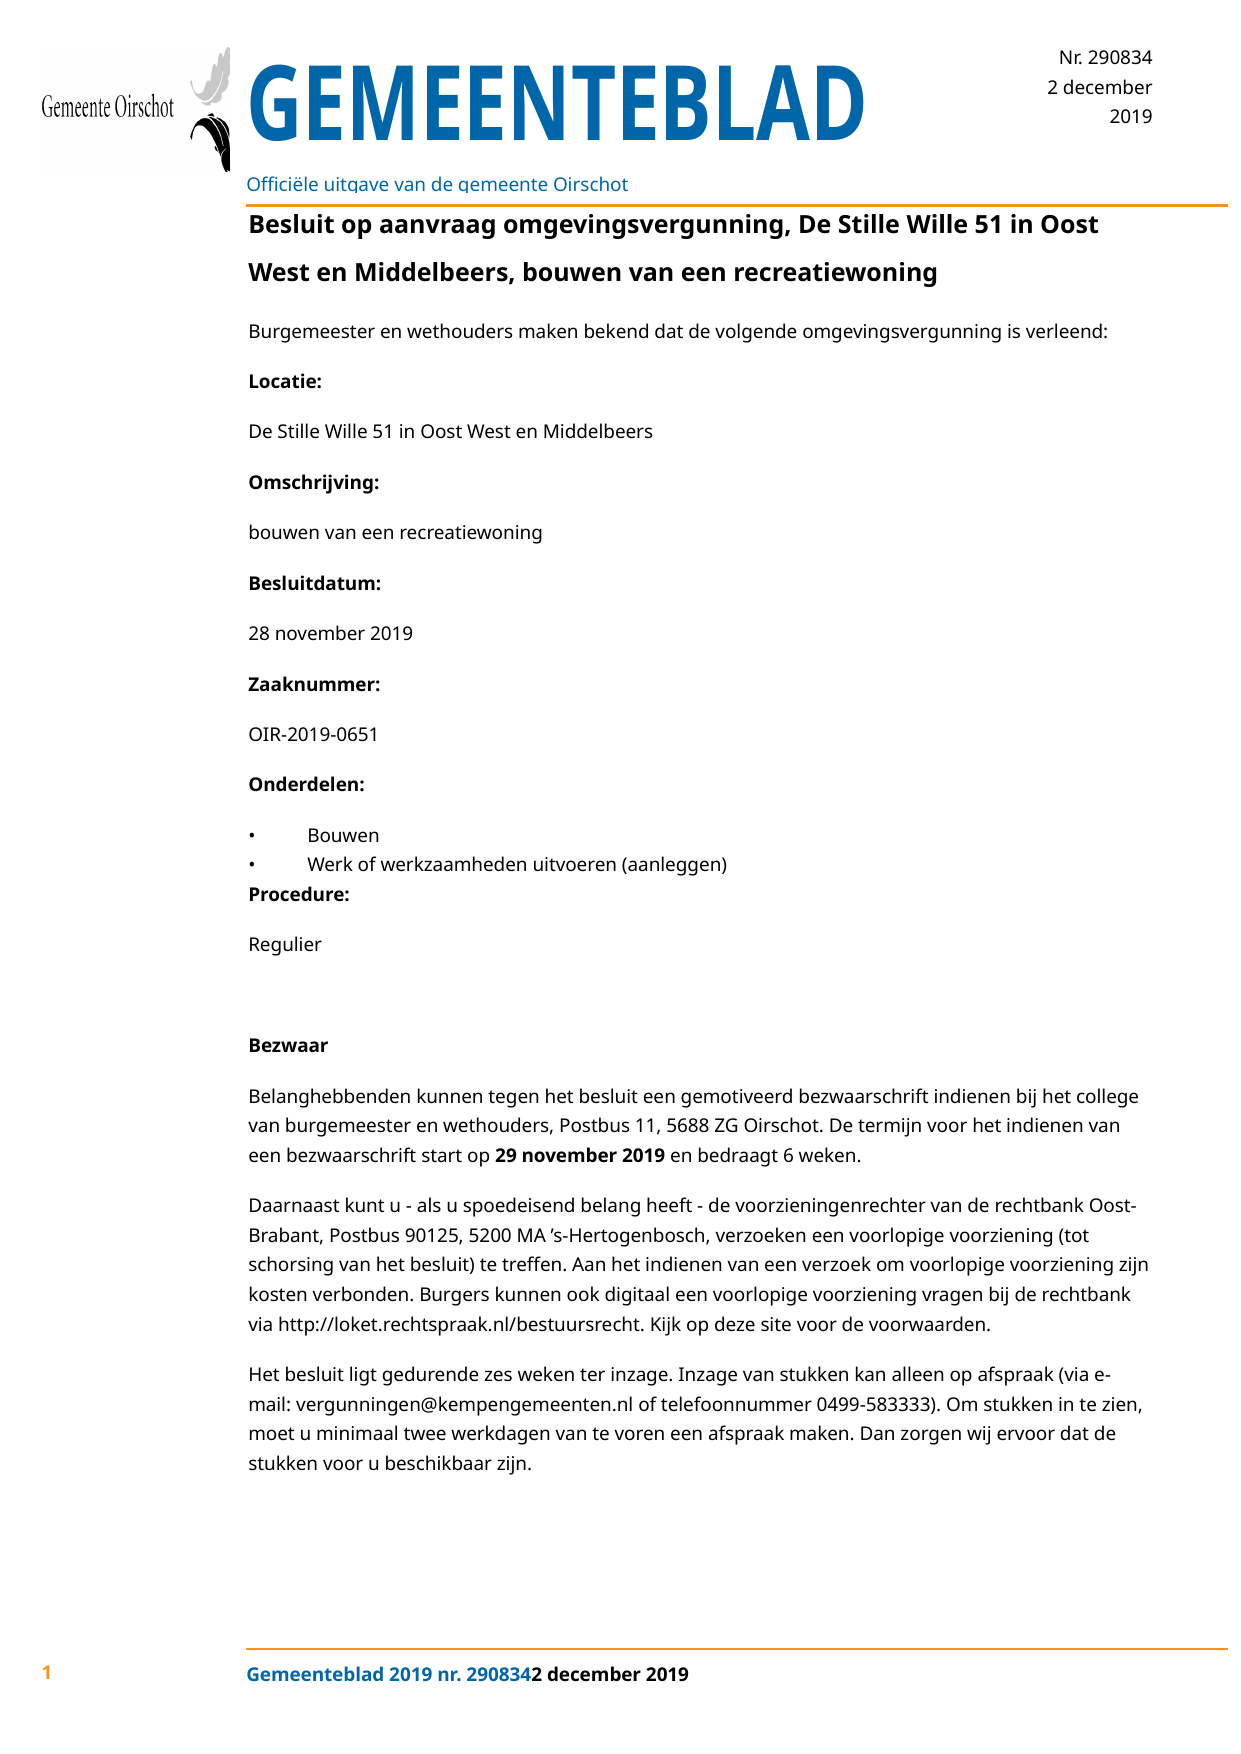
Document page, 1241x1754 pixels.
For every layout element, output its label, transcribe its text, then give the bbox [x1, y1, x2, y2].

text bouwen van een recreatiewoning [248, 519, 1152, 545]
list Bouwen [248, 822, 1152, 848]
text 28 november 2019 [248, 620, 1152, 646]
text Bezwaar [248, 1032, 1152, 1058]
text Onderdelen: [248, 772, 1152, 797]
text Zaaknummer: [248, 671, 1152, 697]
text Burgemeester en wethouders maken bekend dat de volgende omgevingsvergunning is verleend: [248, 318, 1152, 344]
text OIR-2019-0651 [248, 721, 1152, 747]
text Besluitdatum: [248, 570, 1152, 596]
text Het besluit ligt gedurende zes weken ter inzage. Inzage van stukken kan alleen op afspraak (via e-mail: vergunningen@kempengemeenten.nl of telefoonnummer 0499-583333). Om stukken in te zien, moet u minimaal twee werkdagen van te voren een afspraak maken. Dan zorgen wij ervoor dat de stukken voor u beschikbaar zijn. [248, 1361, 1152, 1476]
text Omschrijving: [248, 469, 1152, 495]
text Besluit op aanvraag omgevingsvergunning, De Stille Wille 51 in Oost West en Middelbeers, bouwen van een recreatiewoning [248, 207, 1152, 288]
text Regulier [248, 932, 1152, 957]
text Locatie: [248, 368, 1152, 394]
text Daarnaast kunt u - als u spoedeisend belang heeft - de voorzieningenrechter van de rechtbank Oost-Brabant, Postbus 90125, 5200 MA ’s-Hertogenbosch, verzoeken een voorlopige voorziening (tot schorsing van het besluit) te treffen. Aan het indienen van een verzoek om voorlopige voorziening zijn kosten verbonden. Burgers kunnen ook digitaal een voorlopige voorziening vragen bij de rechtbank via http://loket.rechtspraak.nl/bestuursrecht. Kijk op deze site voor de voorwaarden. [248, 1192, 1152, 1337]
picture [41, 47, 231, 172]
text Belanghebbenden kunnen tegen het besluit een gemotiveerd bezwaarschrift indienen bij het college van burgemeester en wethouders, Postbus 11, 5688 ZG Oirschot. De termijn voor het indienen van een bezwaarschrift start op 29 november 2019 en bedraagt 6 weken. [248, 1083, 1152, 1168]
text De Stille Wille 51 in Oost West en Middelbeers [248, 419, 1152, 444]
list Werk of werkzaamheden uitvoeren (aanleggen) [248, 852, 1152, 877]
text Procedure: [248, 881, 1152, 907]
